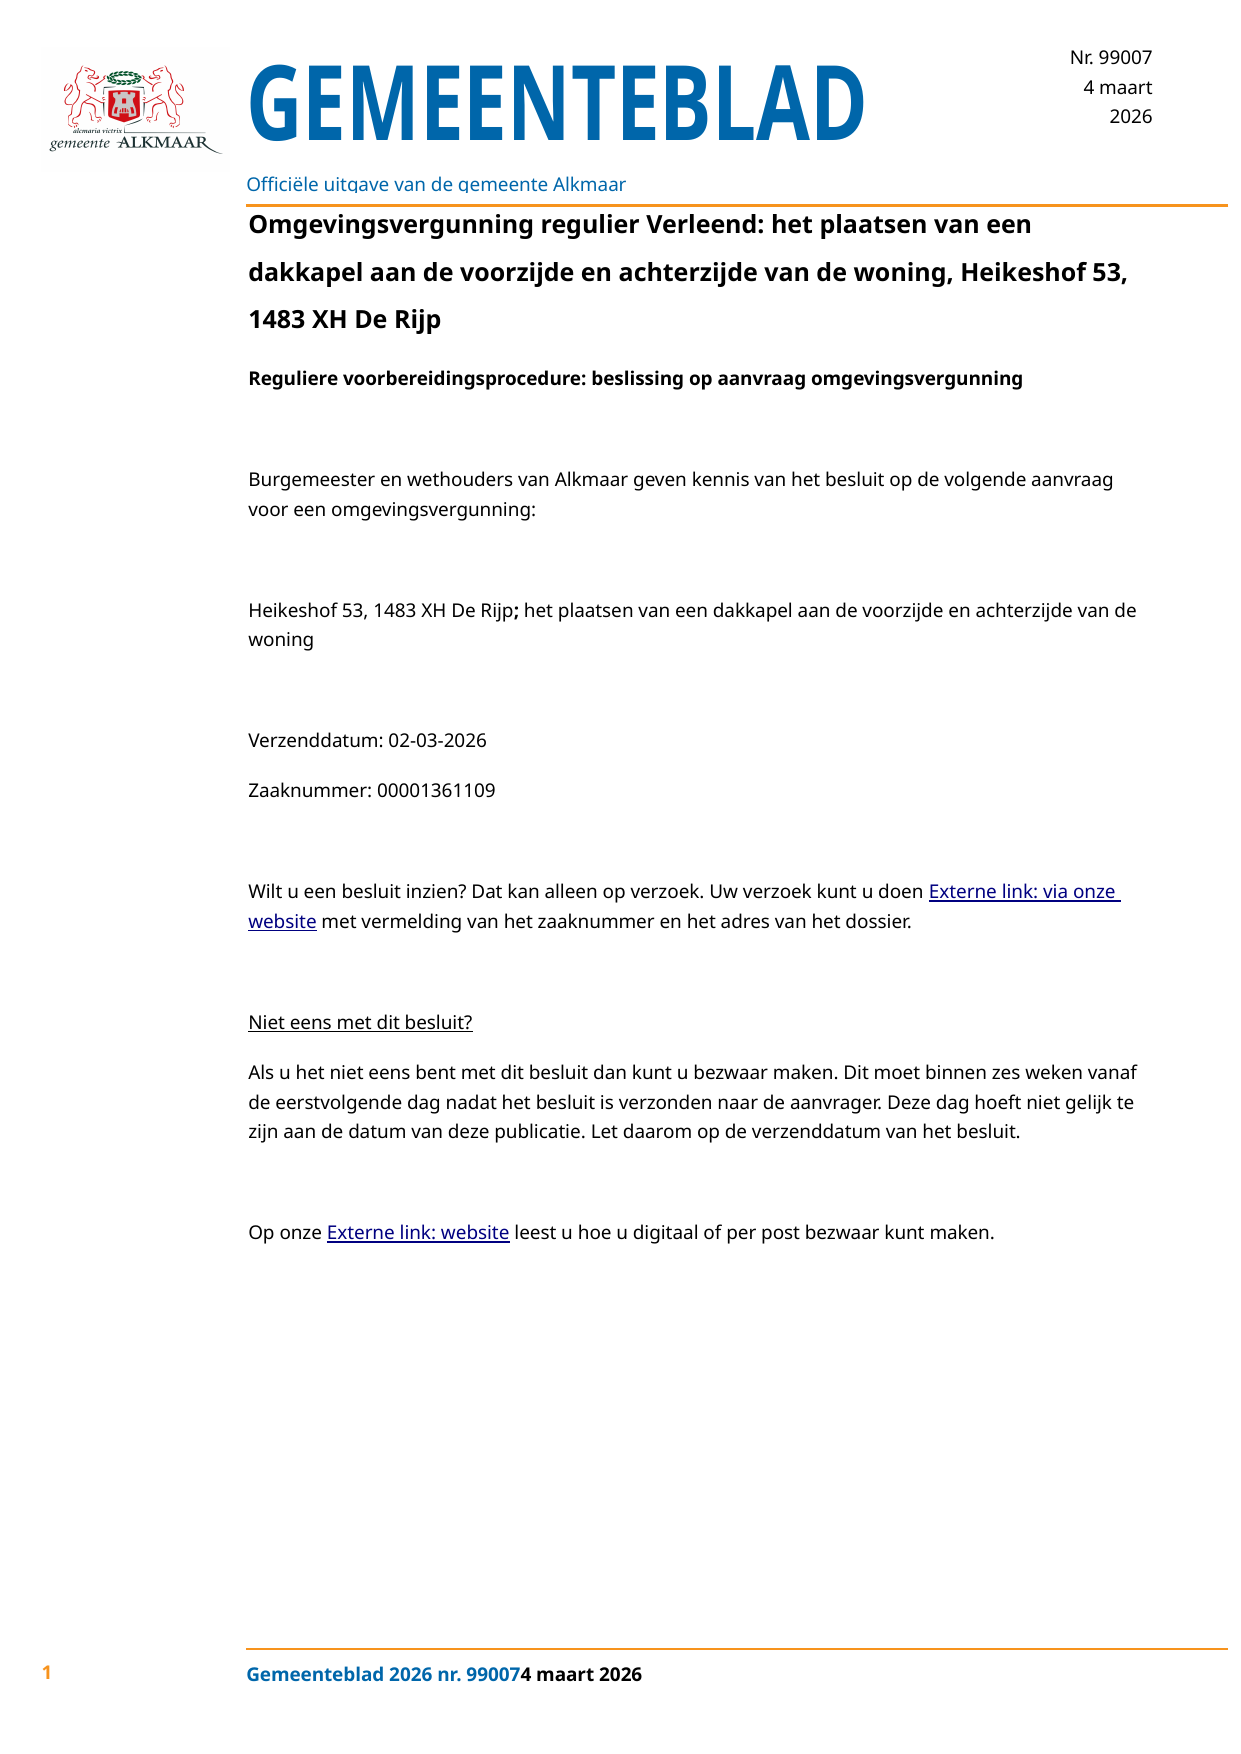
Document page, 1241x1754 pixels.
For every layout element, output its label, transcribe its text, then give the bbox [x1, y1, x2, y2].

text Niet eens met dit besluit? [248, 1009, 1152, 1034]
text Op onze Externe link: website leest u hoe u digitaal of per post bezwaar kunt maken. [248, 1219, 1152, 1245]
text Heikeshof 53, 1483 XH De Rijp; het plaatsen van een dakkapel aan de voorzijde en achterzijde van de woning [248, 597, 1152, 652]
text Zaaknummer: 00001361109 [248, 778, 1152, 803]
picture [41, 47, 231, 172]
text Wilt u een besluit inzien? Dat kan alleen op verzoek. Uw verzoek kunt u doen Externe link: via onze website met vermelding van het zaaknummer en het adres van het dossier. [248, 878, 1152, 934]
text Verzenddatum: 02-03-2026 [248, 727, 1152, 753]
text Reguliere voorbereidingsprocedure: beslissing op aanvraag omgevingsvergunning [248, 366, 1152, 391]
text Burgemeester en wethouders van Alkmaar geven kennis van het besluit op de volgende aanvraag voor een omgevingsvergunning: [248, 466, 1152, 522]
text Als u het niet eens bent met dit besluit dan kunt u bezwaar maken. Dit moet binnen zes weken vanaf de eerstvolgende dag nadat het besluit is verzonden naar de aanvrager. Deze dag hoeft niet gelijk te zijn aan de datum van deze publicatie. Let daarom op de verzenddatum van het besluit. [248, 1059, 1152, 1144]
text Omgevingsvergunning regulier Verleend: het plaatsen van een dakkapel aan de voorzijde en achterzijde van de woning, Heikeshof 53, 1483 XH De Rijp [248, 207, 1152, 336]
